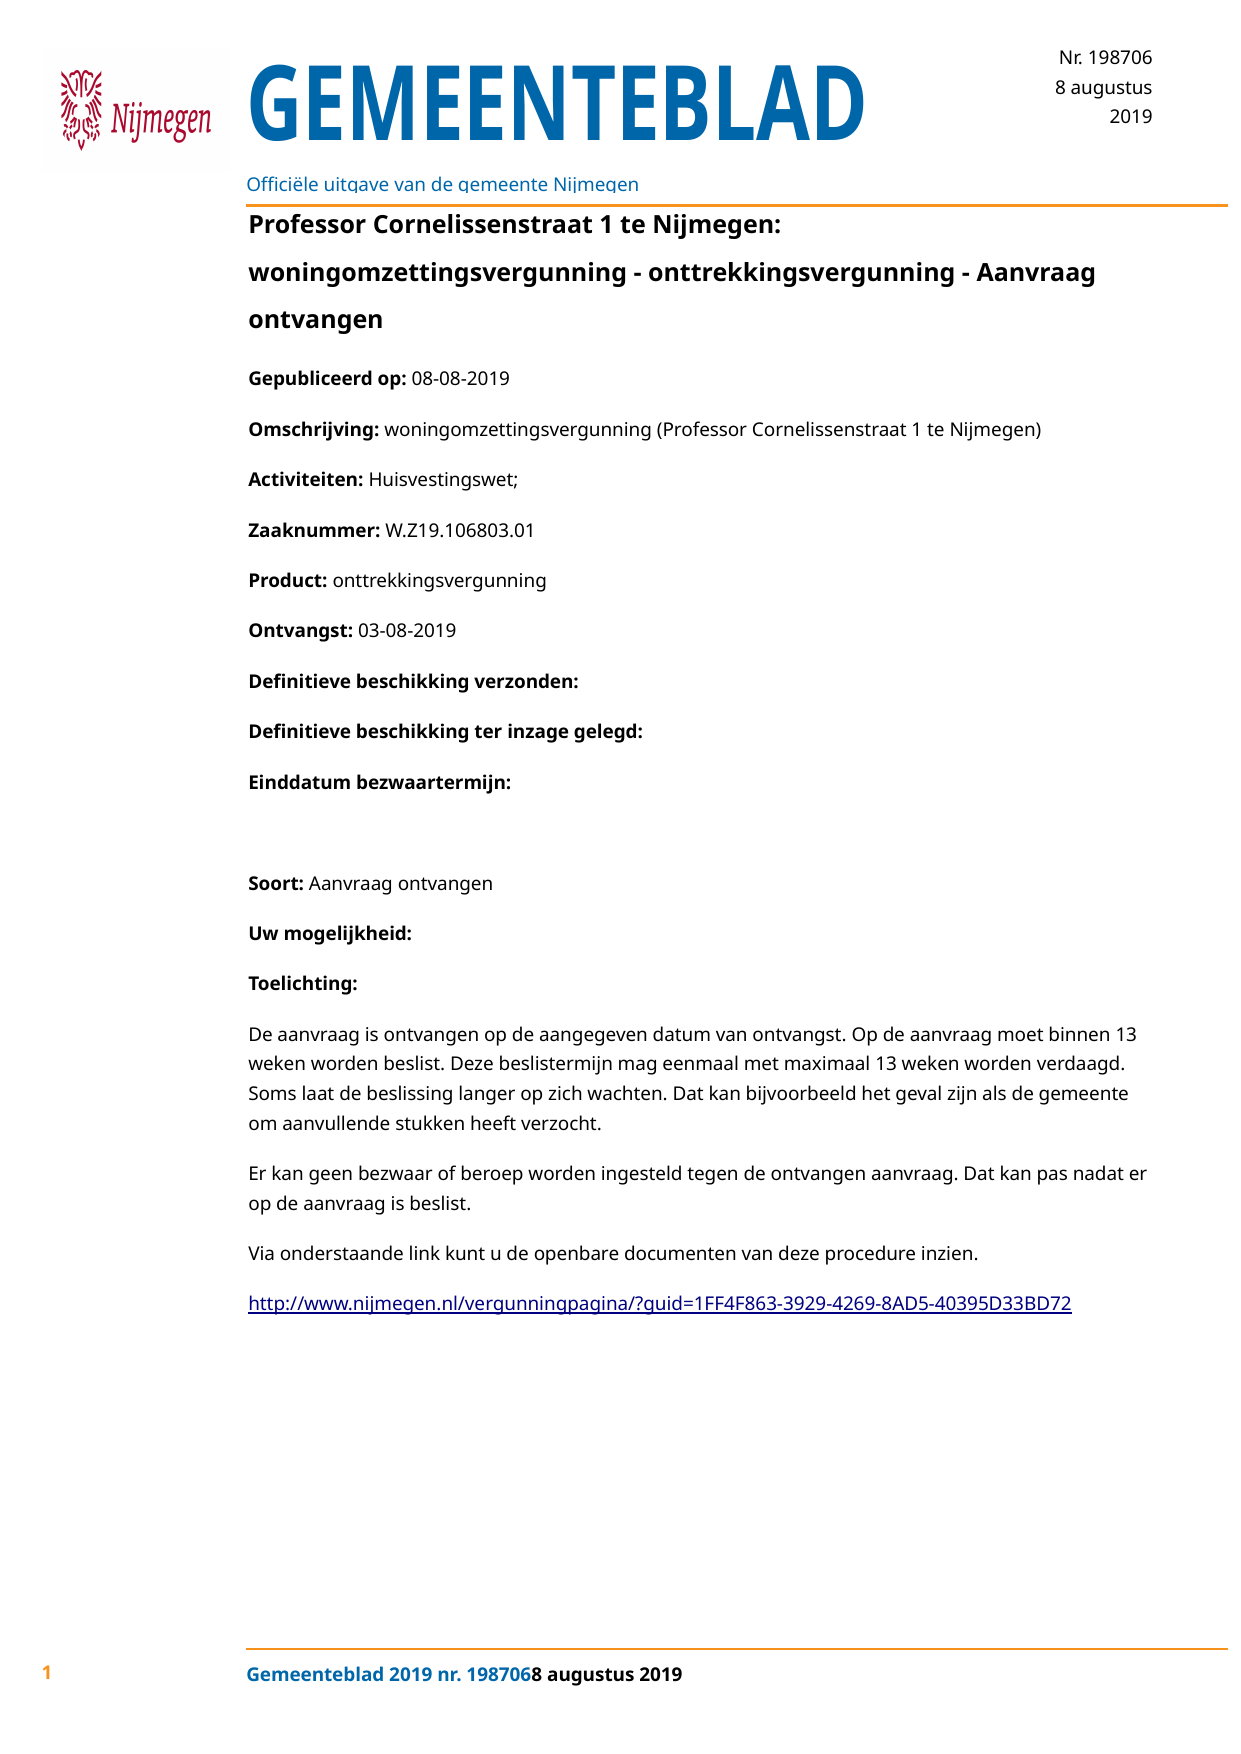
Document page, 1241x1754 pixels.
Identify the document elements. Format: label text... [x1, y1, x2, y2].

text Activiteiten: Huisvestingswet; [248, 466, 1152, 492]
text Ontvangst: 03-08-2019 [248, 618, 1152, 643]
text Er kan geen bezwaar of beroep worden ingesteld tegen de ontvangen aanvraag. Dat kan pas nadat er op de aanvraag is beslist. [248, 1160, 1152, 1215]
text Einddatum bezwaartermijn: [248, 769, 1152, 794]
text Via onderstaande link kunt u de openbare documenten van deze procedure inzien. [248, 1240, 1152, 1266]
text http://www.nijmegen.nl/vergunningpagina/?guid=1FF4F863-3929-4269-8AD5-40395D33BD72 [248, 1291, 1152, 1316]
text Professor Cornelissenstraat 1 te Nijmegen: woningomzettingsvergunning - onttrekkingsvergunning - Aanvraag ontvangen [248, 207, 1152, 336]
text Definitieve beschikking ter inzage gelegd: [248, 718, 1152, 744]
text Toelichting: [248, 971, 1152, 996]
text De aanvraag is ontvangen op de aangegeven datum van ontvangst. Op de aanvraag moet binnen 13 weken worden beslist. Deze beslistermijn mag eenmaal met maximaal 13 weken worden verdaagd. Soms laat de beslissing langer op zich wachten. Dat kan bijvoorbeeld het geval zijn als de gemeente om aanvullende stukken heeft verzocht. [248, 1021, 1152, 1135]
picture [41, 47, 231, 172]
text Product: onttrekkingsvergunning [248, 567, 1152, 593]
text Zaaknummer: W.Z19.106803.01 [248, 517, 1152, 542]
text Uw mogelijkheid: [248, 920, 1152, 946]
text Gepubliceerd op: 08-08-2019 [248, 366, 1152, 391]
text Soort: Aanvraag ontvangen [248, 870, 1152, 895]
text Definitieve beschikking verzonden: [248, 668, 1152, 694]
text Omschrijving: woningomzettingsvergunning (Professor Cornelissenstraat 1 te Nijmegen) [248, 416, 1152, 442]
